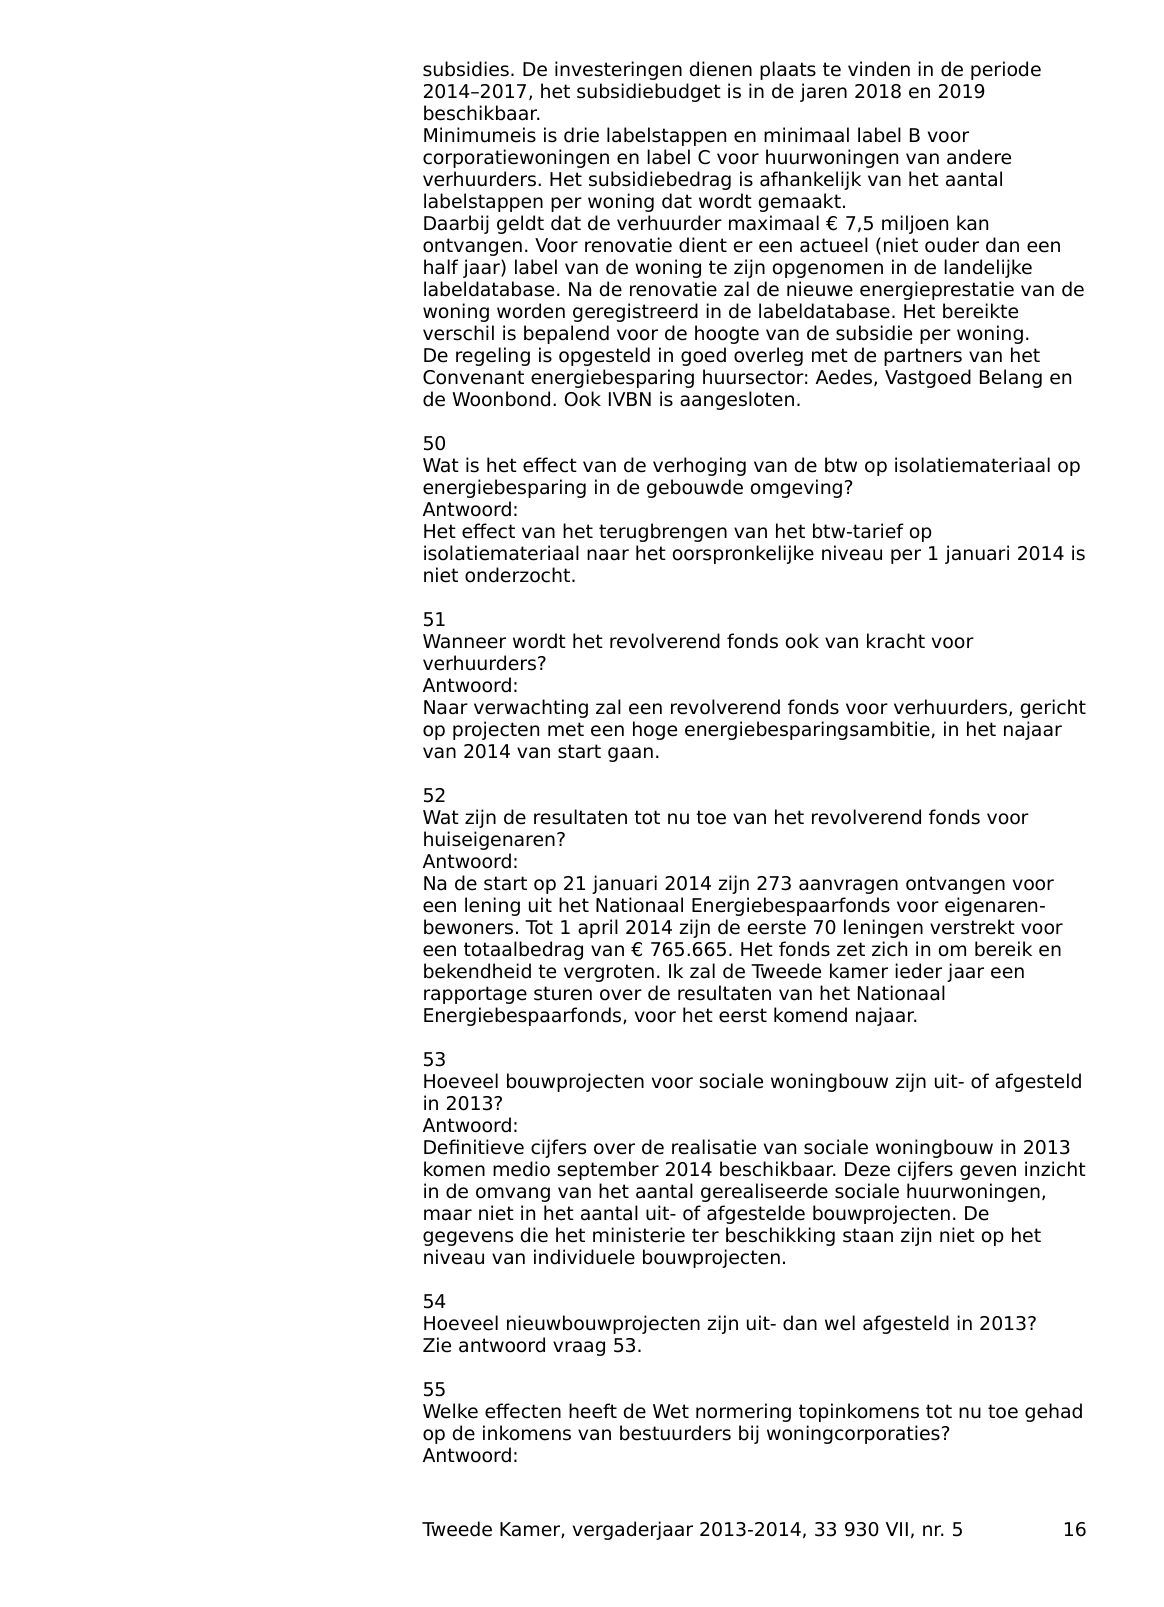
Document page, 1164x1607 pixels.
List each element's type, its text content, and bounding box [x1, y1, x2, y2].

text Welke effecten heeft de Wet normering topinkomens tot nu toe gehad op de inkomens van bestuurders bij woningcorporaties? [422, 1401, 1087, 1445]
text 50 [422, 433, 1087, 455]
text Hoeveel nieuwbouwprojecten zijn uit- dan wel afgesteld in 2013? [422, 1313, 1087, 1335]
text Wanneer wordt het revolverend fonds ook van kracht voor verhuurders? [422, 631, 1087, 675]
text 51 [422, 609, 1087, 631]
text 53 [422, 1049, 1087, 1071]
text 55 [422, 1379, 1087, 1401]
text Wat zijn de resultaten tot nu toe van het revolverend fonds voor huiseigenaren? [422, 807, 1087, 851]
text Naar verwachting zal een revolverend fonds voor verhuurders, gericht op projecten met een hoge energiebesparingsambitie, in het najaar van 2014 van start gaan. [422, 697, 1087, 763]
text Antwoord: [422, 1115, 1087, 1137]
text De regeling is opgesteld in goed overleg met de partners van het Convenant energiebesparing huursector: Aedes, Vastgoed Belang en de Woonbond. Ook IVBN is aangesloten. [422, 345, 1087, 411]
text 52 [422, 785, 1087, 807]
text Zie antwoord vraag 53. [422, 1335, 1087, 1357]
text 54 [422, 1291, 1087, 1313]
text Hoeveel bouwprojecten voor sociale woningbouw zijn uit- of afgesteld in 2013? [422, 1071, 1087, 1115]
text Antwoord: [422, 1445, 1087, 1467]
text subsidies. De investeringen dienen plaats te vinden in de periode 2014–2017, het subsidiebudget is in de jaren 2018 en 2019 beschikbaar. [422, 59, 1087, 125]
text Daarbij geldt dat de verhuurder maximaal € 7,5 miljoen kan ontvangen. Voor renovatie dient er een actueel (niet ouder dan een half jaar) label van de woning te zijn opgenomen in de landelijke labeldatabase. Na de renovatie zal de nieuwe energieprestatie van de woning worden geregistreerd in de labeldatabase. Het bereikte verschil is bepalend voor de hoogte van de subsidie per woning. [422, 213, 1087, 345]
text Antwoord: [422, 851, 1087, 873]
text Het effect van het terugbrengen van het btw-tarief op isolatiemateriaal naar het oorspronkelijke niveau per 1 januari 2014 is niet onderzocht. [422, 521, 1087, 587]
text Definitieve cijfers over de realisatie van sociale woningbouw in 2013 komen medio september 2014 beschikbaar. Deze cijfers geven inzicht in de omvang van het aantal gerealiseerde sociale huurwoningen, maar niet in het aantal uit- of afgestelde bouwprojecten. De gegevens die het ministerie ter beschikking staan zijn niet op het niveau van individuele bouwprojecten. [422, 1137, 1087, 1269]
text Antwoord: [422, 499, 1087, 521]
text Antwoord: [422, 675, 1087, 697]
text Na de start op 21 januari 2014 zijn 273 aanvragen ontvangen voor een lening uit het Nationaal Energiebespaarfonds voor eigenaren-bewoners. Tot 1 april 2014 zijn de eerste 70 leningen verstrekt voor een totaalbedrag van € 765.665. Het fonds zet zich in om bereik en bekendheid te vergroten. Ik zal de Tweede kamer ieder jaar een rapportage sturen over de resultaten van het Nationaal Energiebespaarfonds, voor het eerst komend najaar. [422, 873, 1087, 1027]
text Wat is het effect van de verhoging van de btw op isolatiemateriaal op energiebesparing in de gebouwde omgeving? [422, 455, 1087, 499]
text Minimumeis is drie labelstappen en minimaal label B voor corporatiewoningen en label C voor huurwoningen van andere verhuurders. Het subsidiebedrag is afhankelijk van het aantal labelstappen per woning dat wordt gemaakt. [422, 125, 1087, 213]
